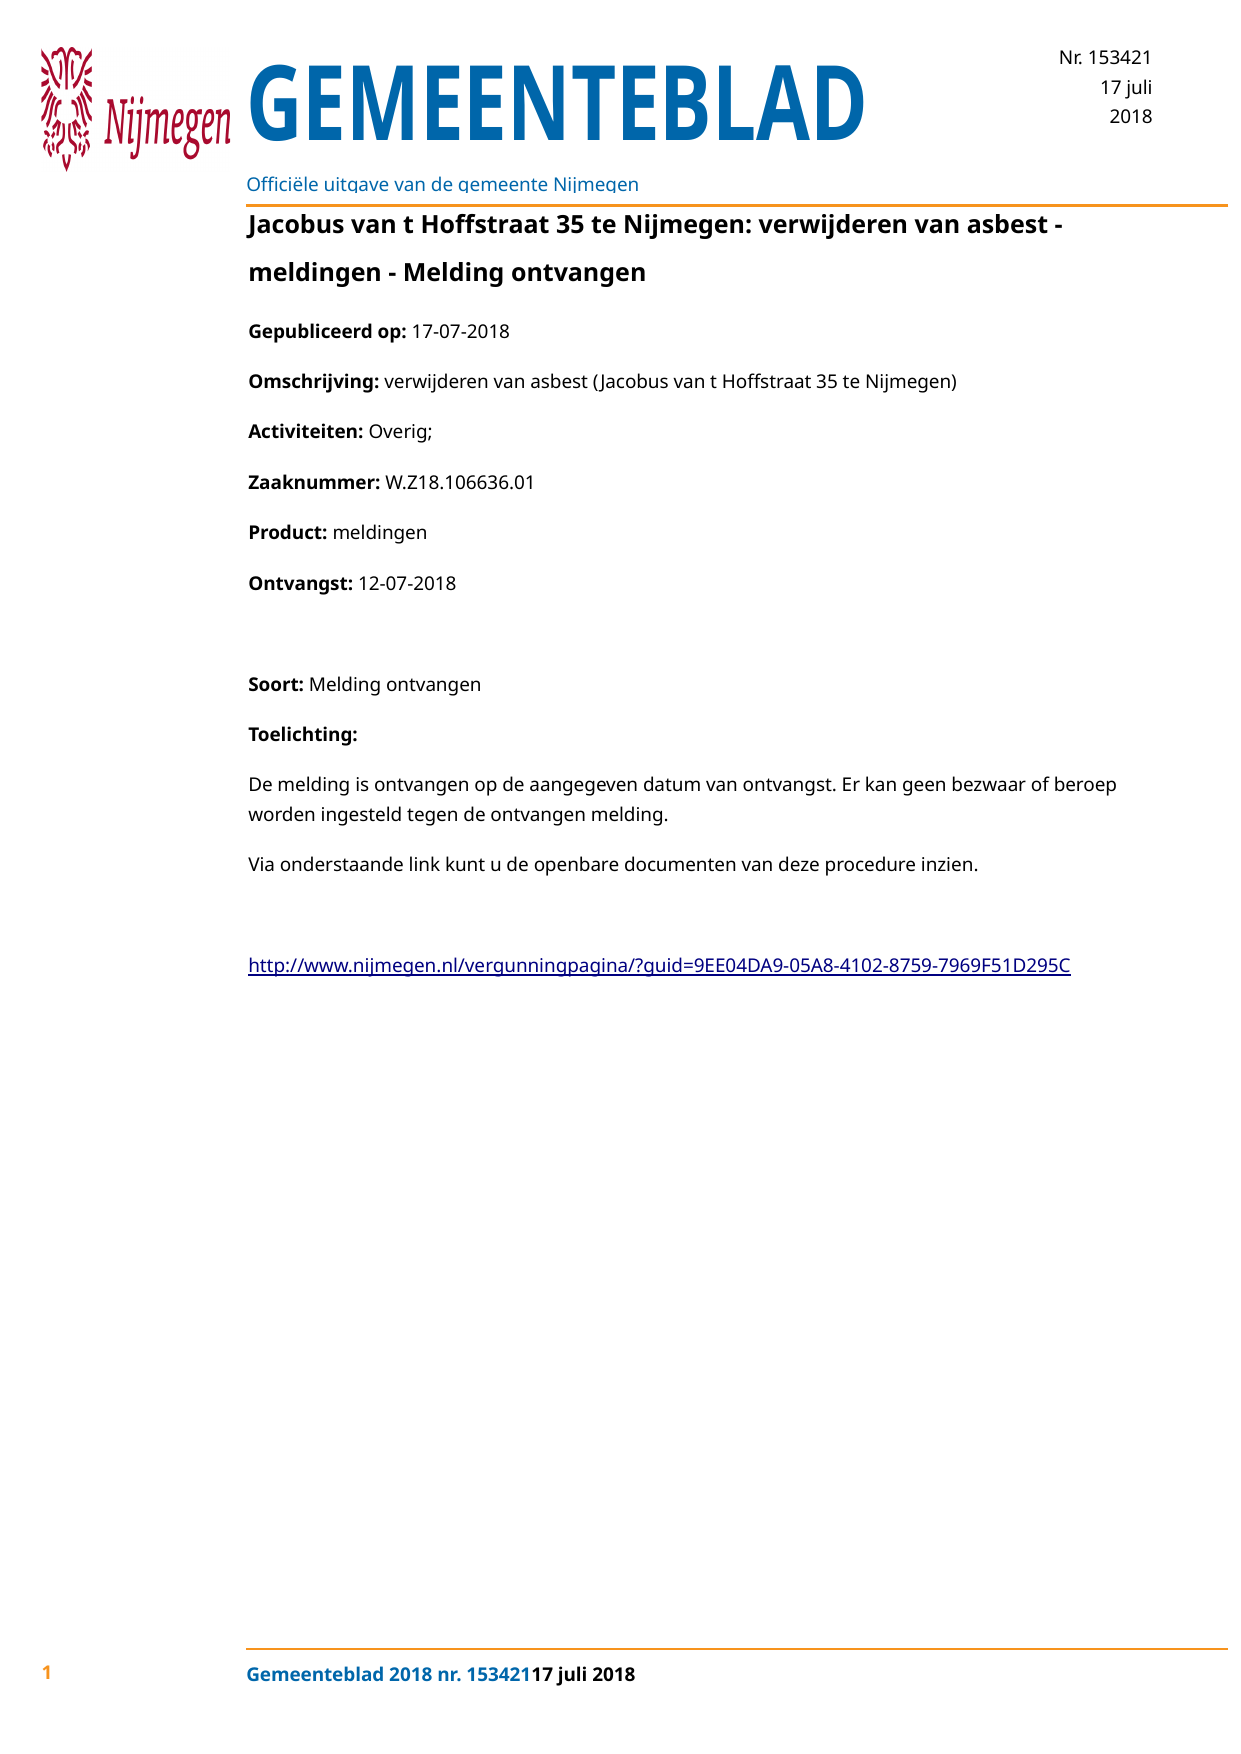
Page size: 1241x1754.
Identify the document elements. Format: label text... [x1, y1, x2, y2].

text Gepubliceerd op: 17-07-2018 [248, 318, 1152, 344]
text Product: meldingen [248, 519, 1152, 545]
text Jacobus van t Hoffstraat 35 te Nijmegen: verwijderen van asbest - meldingen - Melding ontvangen [248, 207, 1152, 288]
text Zaaknummer: W.Z18.106636.01 [248, 469, 1152, 495]
text Ontvangst: 12-07-2018 [248, 570, 1152, 596]
text Activiteiten: Overig; [248, 419, 1152, 444]
text Toelichting: [248, 721, 1152, 747]
text Via onderstaande link kunt u de openbare documenten van deze procedure inzien. [248, 852, 1152, 877]
text De melding is ontvangen op de aangegeven datum van ontvangst. Er kan geen bezwaar of beroep worden ingesteld tegen de ontvangen melding. [248, 772, 1152, 827]
picture [41, 47, 231, 172]
text http://www.nijmegen.nl/vergunningpagina/?guid=9EE04DA9-05A8-4102-8759-7969F51D295C [248, 952, 1152, 978]
text Soort: Melding ontvangen [248, 671, 1152, 697]
text Omschrijving: verwijderen van asbest (Jacobus van t Hoffstraat 35 te Nijmegen) [248, 368, 1152, 394]
